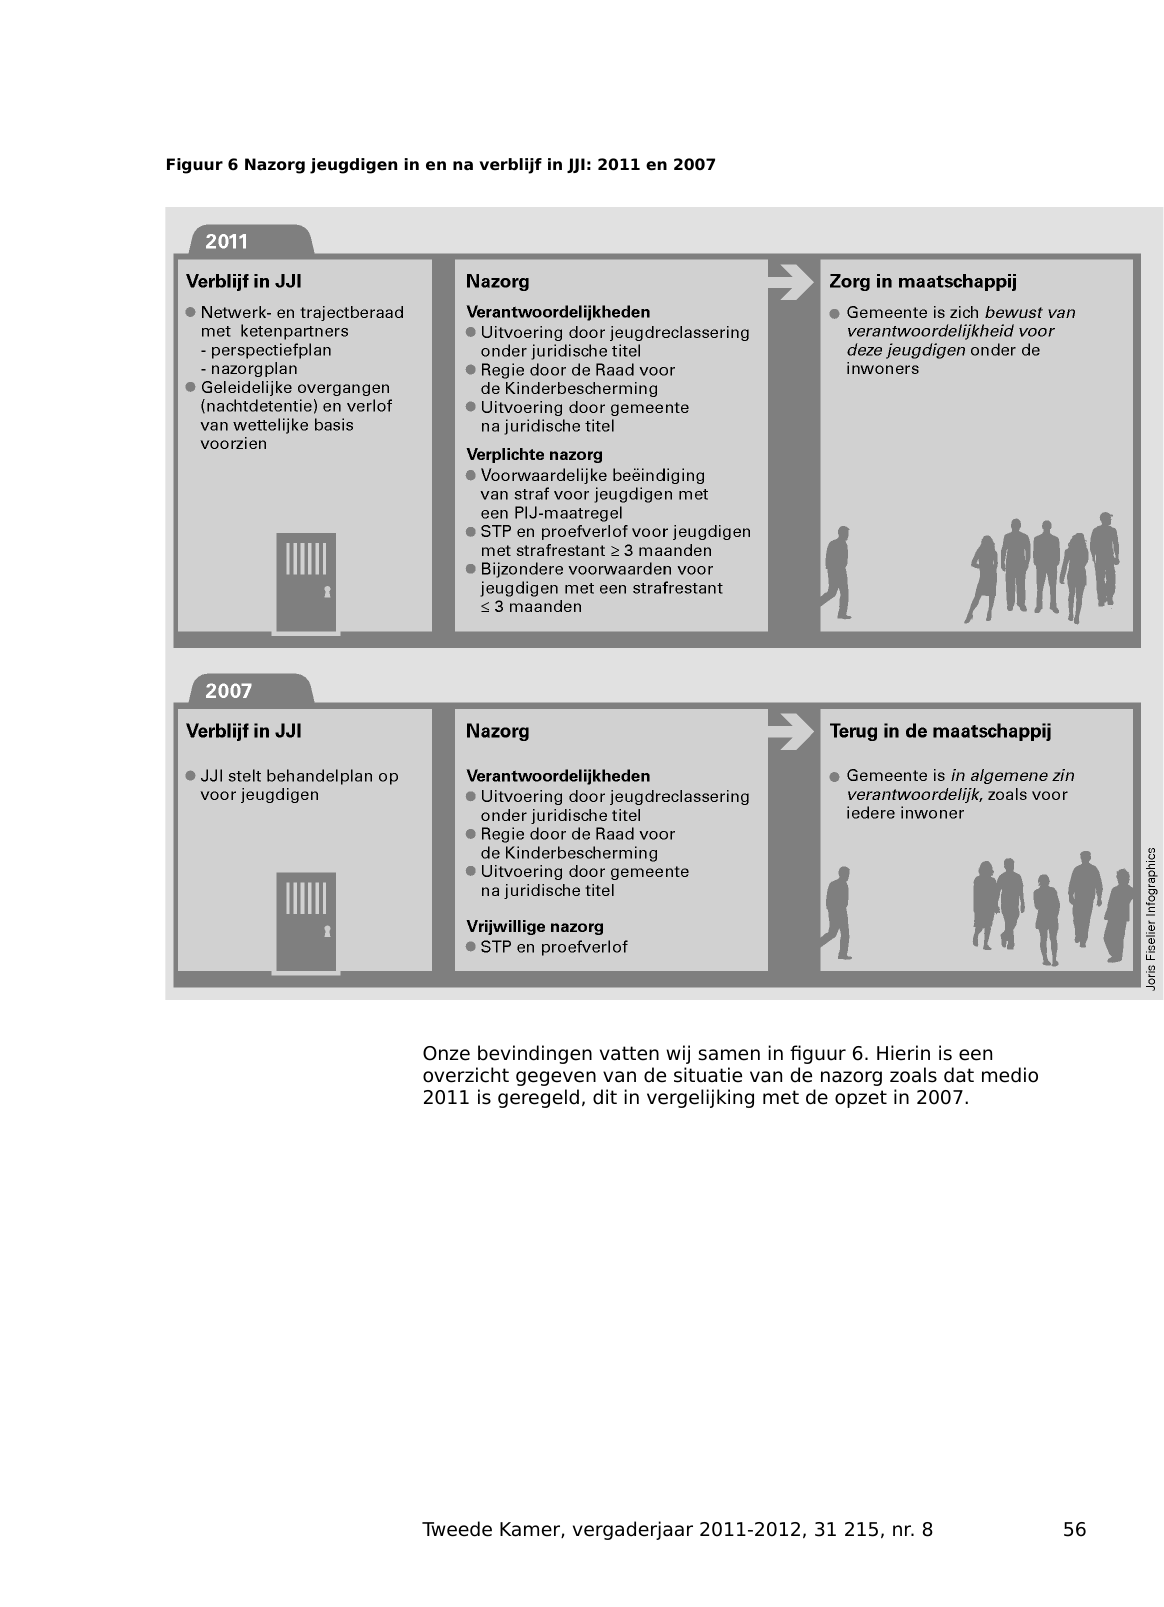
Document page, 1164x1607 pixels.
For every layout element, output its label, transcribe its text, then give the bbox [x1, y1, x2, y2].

text Onze bevindingen vatten wij samen in figuur 6. Hierin is een overzicht gegeven van de situatie van de nazorg zoals dat medio 2011 is geregeld, dit in vergelijking met de opzet in 2007. [422, 1043, 1087, 1109]
picture [165, 207, 1164, 1000]
text Figuur 6 Nazorg jeugdigen in en na verblijf in JJI: 2011 en 2007 [165, 156, 1163, 174]
